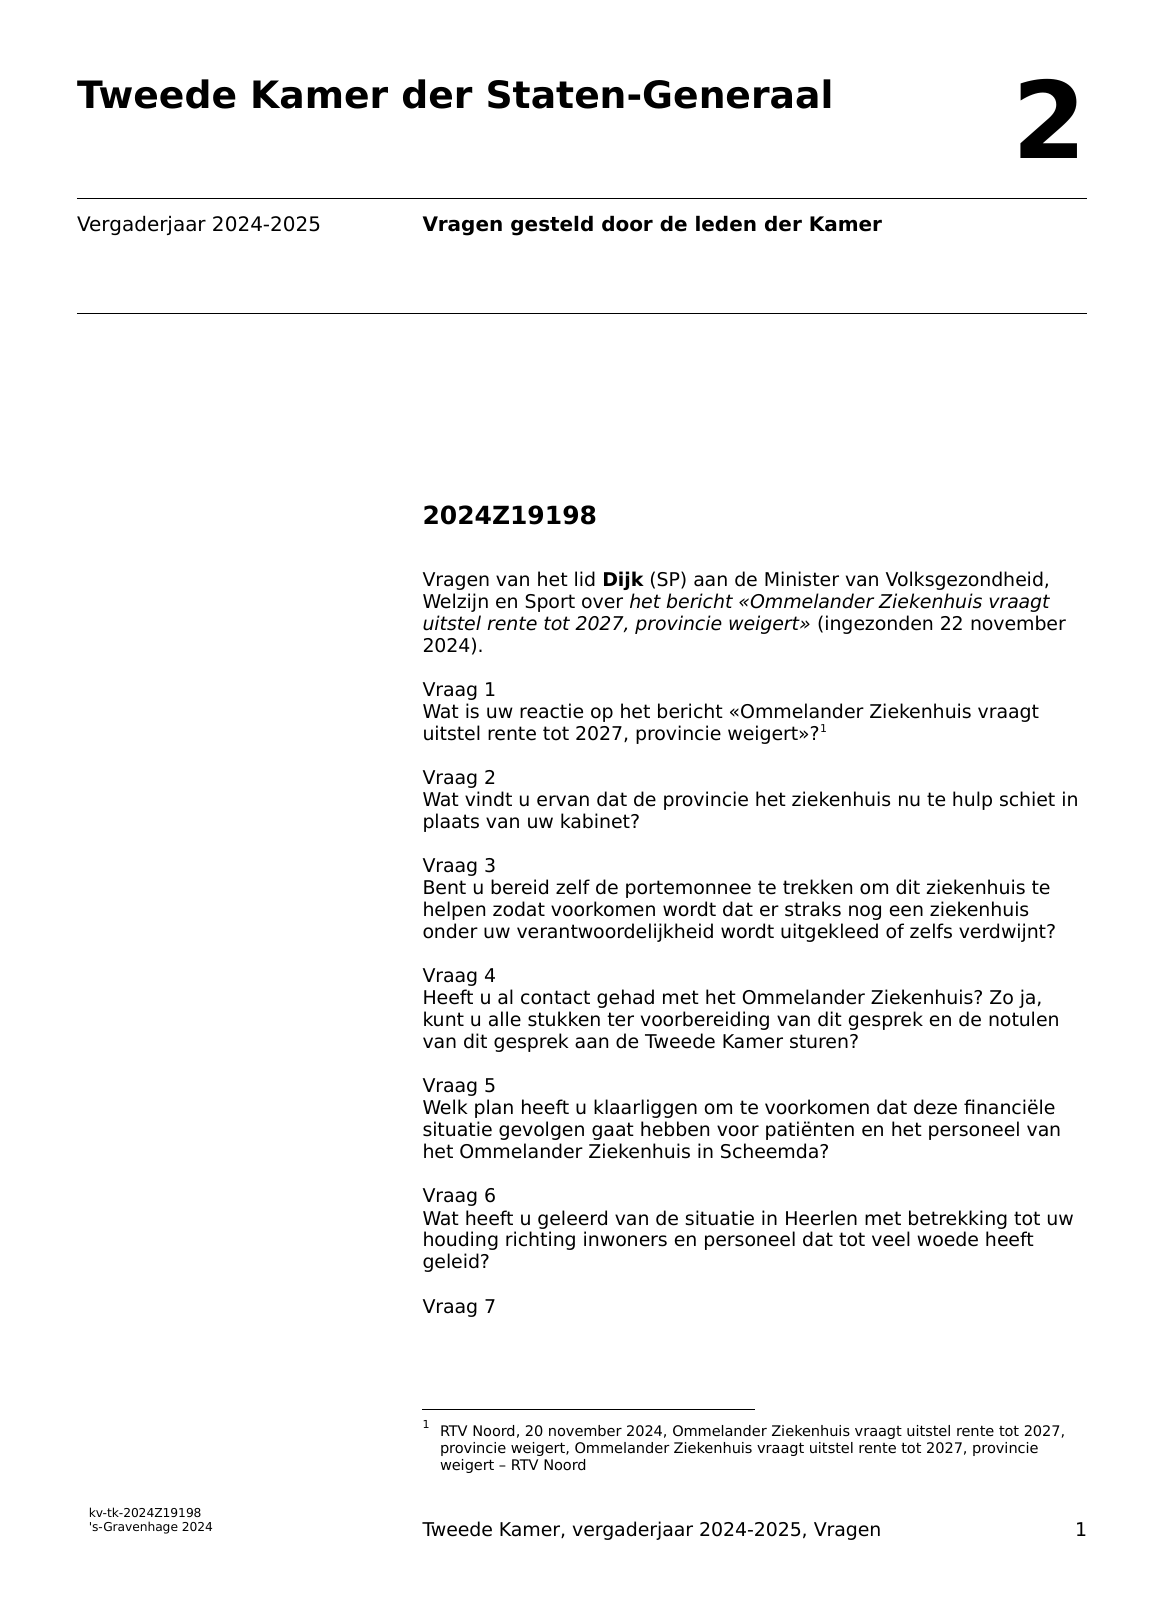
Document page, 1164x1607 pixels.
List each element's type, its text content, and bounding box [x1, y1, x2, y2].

text kv-tk-2024Z19198 [88, 1506, 323, 1520]
text Bent u bereid zelf de portemonnee te trekken om dit ziekenhuis te helpen zodat voorkomen wordt dat er straks nog een ziekenhuis onder uw verantwoordelijkheid wordt uitgekleed of zelfs verdwijnt? [422, 877, 1087, 943]
text 2024Z19198 [422, 501, 1087, 531]
table_header Tweede Kamer der Staten-Generaal [77, 59, 886, 198]
text Vraag 5 [422, 1075, 1087, 1097]
text Vraag 7 [422, 1296, 1087, 1317]
table_cell Vragen gesteld door de leden der Kamer [422, 199, 1087, 313]
text Vraag 3 [422, 855, 1087, 877]
text Wat vindt u ervan dat de provincie het ziekenhuis nu te hulp schiet in plaats van uw kabinet? [422, 789, 1087, 833]
text Wat is uw reactie op het bericht «Ommelander Ziekenhuis vraagt uitstel rente tot 2027, provincie weigert»? [422, 701, 1087, 745]
text Vraag 6 [422, 1185, 1087, 1207]
text Heeft u al contact gehad met het Ommelander Ziekenhuis? Zo ja, kunt u alle stukken ter voorbereiding van dit gesprek en de notulen van dit gesprek aan de Tweede Kamer sturen? [422, 987, 1087, 1053]
text Vragen van het lid Dijk (SP) aan de Minister van Volksgezondheid, Welzijn en Sport over het bericht «Ommelander Ziekenhuis vraagt uitstel rente tot 2027, provincie weigert» (ingezonden 22 november 2024). [422, 569, 1087, 657]
text Vraag 2 [422, 767, 1087, 789]
text RTV Noord, 20 november 2024, Ommelander Ziekenhuis vraagt uitstel rente tot 2027, provincie weigert, Ommelander Ziekenhuis vraagt uitstel rente tot 2027, provincie weigert – RTV Noord [422, 1418, 1087, 1474]
text Vraag 4 [422, 965, 1087, 987]
text 's-Gravenhage 2024 [88, 1520, 323, 1534]
text Wat heeft u geleerd van de situatie in Heerlen met betrekking tot uw houding richting inwoners en personeel dat tot veel woede heeft geleid? [422, 1207, 1087, 1273]
table_header 2 [886, 59, 1087, 198]
text Welk plan heeft u klaarliggen om te voorkomen dat deze financiële situatie gevolgen gaat hebben voor patiënten en het personeel van het Ommelander Ziekenhuis in Scheemda? [422, 1097, 1087, 1163]
text Vraag 1 [422, 679, 1087, 701]
table_cell Vergaderjaar 2024-2025 [77, 199, 422, 313]
